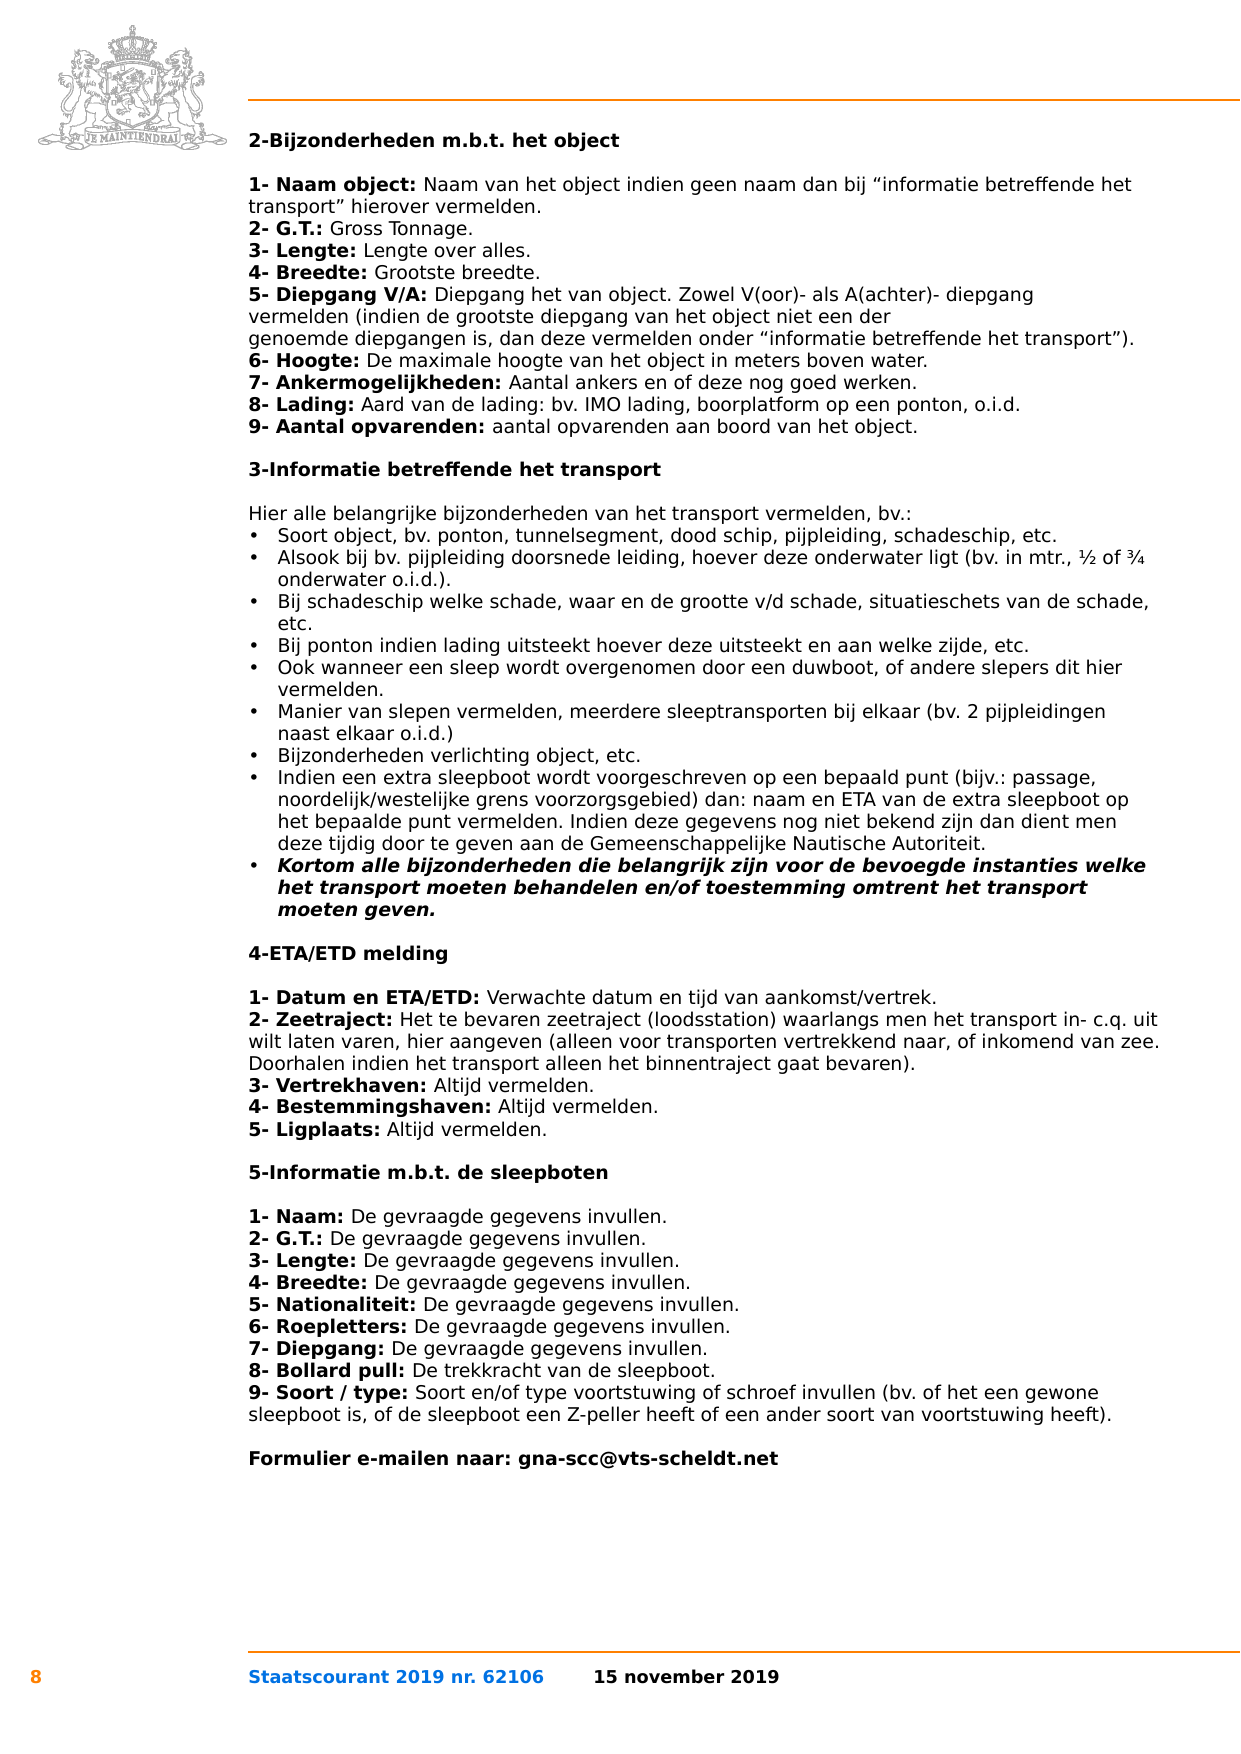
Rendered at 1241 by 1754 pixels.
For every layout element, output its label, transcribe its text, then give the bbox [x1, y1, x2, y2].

text 9- Aantal opvarenden: aantal opvarenden aan boord van het object. [248, 416, 1163, 437]
subtitle 4-ETA/ETD melding [248, 943, 1163, 965]
text 1- Naam object: Naam van het object indien geen naam dan bij “informatie betreffende het transport” hierover vermelden. [248, 174, 1163, 218]
text 5- Nationaliteit: De gevraagde gegevens invullen. [248, 1294, 1163, 1316]
text Formulier e-mailen naar: gna-scc@vts-scheldt.net [248, 1448, 1163, 1470]
picture [38, 25, 227, 150]
text • Manier van slepen vermelden, meerdere sleeptransporten bij elkaar (bv. 2 pijpleidingen naast elkaar o.i.d.) [248, 701, 1163, 745]
text • Soort object, bv. ponton, tunnelsegment, dood schip, pijpleiding, schadeschip, etc. [248, 525, 1163, 547]
text 2- G.T.: De gevraagde gegevens invullen. [248, 1228, 1163, 1250]
text 3- Vertrekhaven: Altijd vermelden. [248, 1074, 1163, 1096]
text 8- Bollard pull: De trekkracht van de sleepboot. [248, 1360, 1163, 1382]
text 4- Breedte: De gevraagde gegevens invullen. [248, 1272, 1163, 1294]
text 7- Diepgang: De gevraagde gegevens invullen. [248, 1338, 1163, 1360]
text 7- Ankermogelijkheden: Aantal ankers en of deze nog goed werken. [248, 372, 1163, 393]
text • Ook wanneer een sleep wordt overgenomen door een duwboot, of andere slepers dit hier vermelden. [248, 657, 1163, 701]
text genoemde diepgangen is, dan deze vermelden onder “informatie betreffende het transport”). [248, 328, 1163, 349]
text 8- Lading: Aard van de lading: bv. IMO lading, boorplatform op een ponton, o.i.d. [248, 393, 1163, 416]
text 1- Datum en ETA/ETD: Verwachte datum en tijd van aankomst/vertrek. [248, 987, 1163, 1008]
text 2- Zeetraject: Het te bevaren zeetraject (loodsstation) waarlangs men het transport in- c.q. uit wilt laten varen, hier aangeven (alleen voor transporten vertrekkend naar, of inkomend van zee. Doorhalen indien het transport alleen het binnentraject gaat bevaren). [248, 1008, 1163, 1074]
text 9- Soort / type: Soort en/of type voortstuwing of schroef invullen (bv. of het een gewone sleepboot is, of de sleepboot een Z-peller heeft of een ander soort van voortstuwing heeft). [248, 1382, 1163, 1426]
text 6- Roepletters: De gevraagde gegevens invullen. [248, 1316, 1163, 1338]
text Hier alle belangrijke bijzonderheden van het transport vermelden, bv.: [248, 503, 1163, 525]
text vermelden (indien de grootste diepgang van het object niet een der [248, 306, 1163, 328]
subtitle 2-Bijzonderheden m.b.t. het object [248, 130, 1163, 152]
subtitle 5-Informatie m.b.t. de sleepboten [248, 1162, 1163, 1184]
text • Indien een extra sleepboot wordt voorgeschreven op een bepaald punt (bijv.: passage, noordelijk/westelijke grens voorzorgsgebied) dan: naam en ETA van de extra sleepboot op het bepaalde punt vermelden. Indien deze gegevens nog niet bekend zijn dan dient men deze tijdig door te geven aan de Gemeenschappelijke Nautische Autoriteit. [248, 767, 1163, 855]
text 3- Lengte: De gevraagde gegevens invullen. [248, 1250, 1163, 1272]
text • Kortom alle bijzonderheden die belangrijk zijn voor de bevoegde instanties welke het transport moeten behandelen en/of toestemming omtrent het transport moeten geven. [248, 855, 1163, 921]
text 3- Lengte: Lengte over alles. [248, 240, 1163, 262]
text • Alsook bij bv. pijpleiding doorsnede leiding, hoever deze onderwater ligt (bv. in mtr., ½ of ¾ onderwater o.i.d.). [248, 547, 1163, 591]
text 5- Diepgang V/A: Diepgang het van object. Zowel V(oor)- als A(achter)- diepgang [248, 284, 1163, 306]
text 2- G.T.: Gross Tonnage. [248, 218, 1163, 240]
text 4- Bestemmingshaven: Altijd vermelden. [248, 1096, 1163, 1118]
text 4- Breedte: Grootste breedte. [248, 262, 1163, 284]
text • Bij ponton indien lading uitsteekt hoever deze uitsteekt en aan welke zijde, etc. [248, 635, 1163, 657]
text 1- Naam: De gevraagde gegevens invullen. [248, 1206, 1163, 1228]
text • Bij schadeschip welke schade, waar en de grootte v/d schade, situatieschets van de schade, etc. [248, 591, 1163, 635]
text 6- Hoogte: De maximale hoogte van het object in meters boven water. [248, 349, 1163, 372]
text • Bijzonderheden verlichting object, etc. [248, 745, 1163, 767]
text 5- Ligplaats: Altijd vermelden. [248, 1118, 1163, 1140]
subtitle 3-Informatie betreffende het transport [248, 459, 1163, 481]
